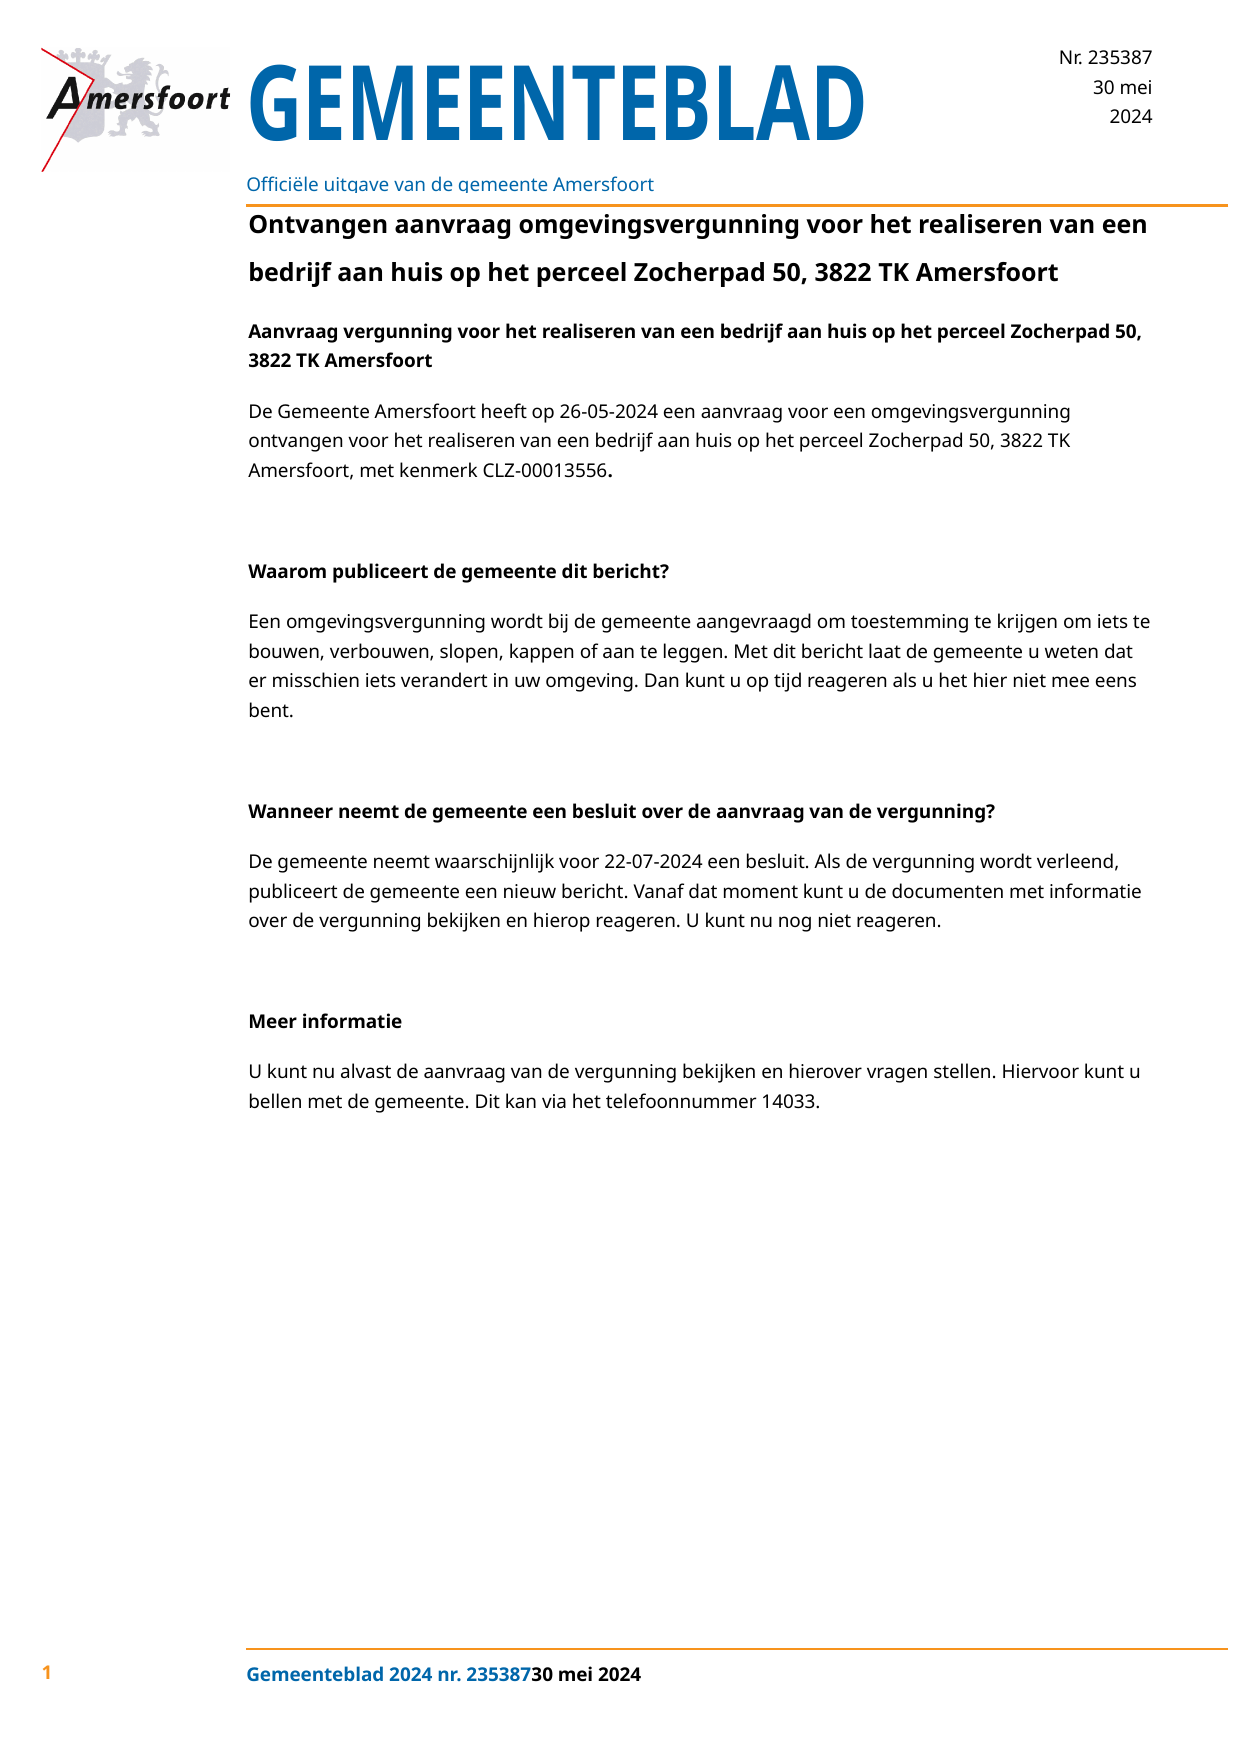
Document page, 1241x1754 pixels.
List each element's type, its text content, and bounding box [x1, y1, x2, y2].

text De Gemeente Amersfoort heeft op 26-05-2024 een aanvraag voor een omgevingsvergunning ontvangen voor het realiseren van een bedrijf aan huis op het perceel Zocherpad 50, 3822 TK Amersfoort, met kenmerk CLZ-00013556. [248, 398, 1152, 483]
text De gemeente neemt waarschijnlijk voor 22-07-2024 een besluit. Als de vergunning wordt verleend, publiceert de gemeente een nieuw bericht. Vanaf dat moment kunt u de documenten met informatie over de vergunning bekijken en hierop reageren. U kunt nu nog niet reageren. [248, 848, 1152, 933]
text Aanvraag vergunning voor het realiseren van een bedrijf aan huis op het perceel Zocherpad 50, 3822 TK Amersfoort [248, 318, 1152, 373]
text U kunt nu alvast de aanvraag van de vergunning bekijken en hierover vragen stellen. Hiervoor kunt u bellen met de gemeente. Dit kan via het telefoonnummer 14033. [248, 1059, 1152, 1114]
text Wanneer neemt de gemeente een besluit over de aanvraag van de vergunning? [248, 798, 1152, 824]
text Waarom publiceert de gemeente dit bericht? [248, 558, 1152, 584]
text Ontvangen aanvraag omgevingsvergunning voor het realiseren van een bedrijf aan huis op het perceel Zocherpad 50, 3822 TK Amersfoort [248, 207, 1152, 288]
picture [41, 47, 231, 172]
text Een omgevingsvergunning wordt bij de gemeente aangevraagd om toestemming te krijgen om iets te bouwen, verbouwen, slopen, kappen of aan te leggen. Met dit bericht laat de gemeente u weten dat er misschien iets verandert in uw omgeving. Dan kunt u op tijd reageren als u het hier niet mee eens bent. [248, 608, 1152, 723]
text Meer informatie [248, 1008, 1152, 1034]
